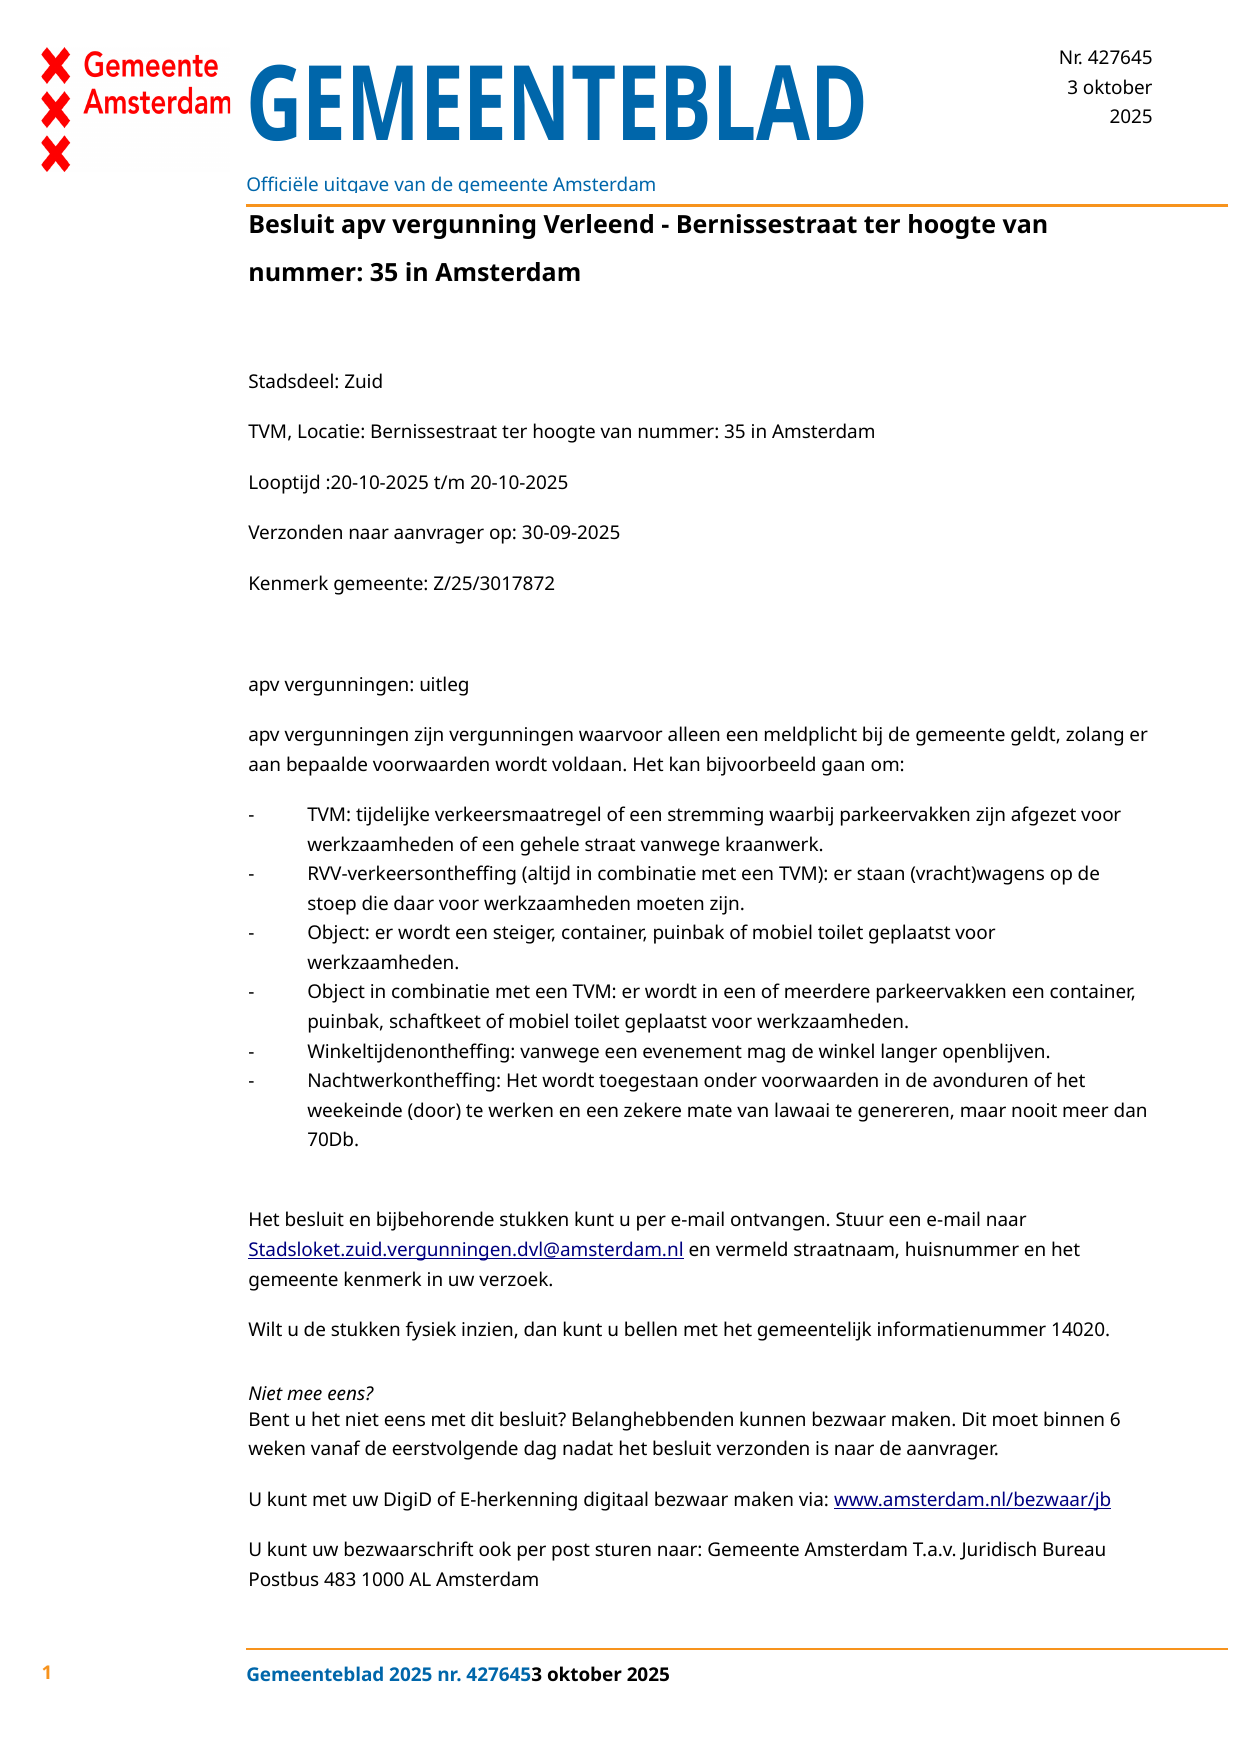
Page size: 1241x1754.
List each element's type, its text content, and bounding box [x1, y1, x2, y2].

text apv vergunningen: uitleg [248, 671, 1152, 697]
text Looptijd :20-10-2025 t/m 20-10-2025 [248, 469, 1152, 495]
text Het besluit en bijbehorende stukken kunt u per e-mail ontvangen. Stuur een e-mail naar Stadsloket.zuid.vergunningen.dvl@amsterdam.nl en vermeld straatnaam, huisnummer en het gemeente kenmerk in uw verzoek. [248, 1207, 1152, 1292]
text U kunt met uw DigiD of E-herkenning digitaal bezwaar maken via: www.amsterdam.nl/bezwaar/jb [248, 1486, 1152, 1512]
list TVM: tijdelijke verkeersmaatregel of een stremming waarbij parkeervakken zijn afgezet voor werkzaamheden of een gehele straat vanwege kraanwerk. [248, 801, 1152, 857]
text Niet mee eens? [248, 1380, 1152, 1406]
list Object: er wordt een steiger, container, puinbak of mobiel toilet geplaatst voor werkzaamheden. [248, 919, 1152, 975]
list RVV-verkeersontheffing (altijd in combinatie met een TVM): er staan (vracht)wagens op de stoep die daar voor werkzaamheden moeten zijn. [248, 860, 1152, 916]
list Object in combinatie met een TVM: er wordt in een of meerdere parkeervakken een container, puinbak, schaftkeet of mobiel toilet geplaatst voor werkzaamheden. [248, 979, 1152, 1034]
text TVM, Locatie: Bernissestraat ter hoogte van nummer: 35 in Amsterdam [248, 419, 1152, 444]
list Nachtwerkontheffing: Het wordt toegestaan onder voorwaarden in de avonduren of het weekeinde (door) te werken en een zekere mate van lawaai te genereren, maar nooit meer dan 70Db. [248, 1067, 1152, 1152]
text apv vergunningen zijn vergunningen waarvoor alleen een meldplicht bij de gemeente geldt, zolang er aan bepaalde voorwaarden wordt voldaan. Het kan bijvoorbeeld gaan om: [248, 721, 1152, 777]
list Winkeltijdenontheffing: vanwege een evenement mag de winkel langer openblijven. [248, 1038, 1152, 1064]
text Kenmerk gemeente: Z/25/3017872 [248, 570, 1152, 596]
picture [41, 47, 231, 172]
text Verzonden naar aanvrager op: 30-09-2025 [248, 519, 1152, 545]
text Wilt u de stukken fysiek inzien, dan kunt u bellen met het gemeentelijk informatienummer 14020. [248, 1316, 1152, 1342]
text Besluit apv vergunning Verleend - Bernissestraat ter hoogte van nummer: 35 in Amsterdam [248, 207, 1152, 288]
text Bent u het niet eens met dit besluit? Belanghebbenden kunnen bezwaar maken. Dit moet binnen 6 weken vanaf de eerstvolgende dag nadat het besluit verzonden is naar de aanvrager. [248, 1406, 1152, 1461]
text U kunt uw bezwaarschrift ook per post sturen naar: Gemeente Amsterdam T.a.v. Juridisch Bureau Postbus 483 1000 AL Amsterdam [248, 1536, 1152, 1592]
text Stadsdeel: Zuid [248, 368, 1152, 394]
